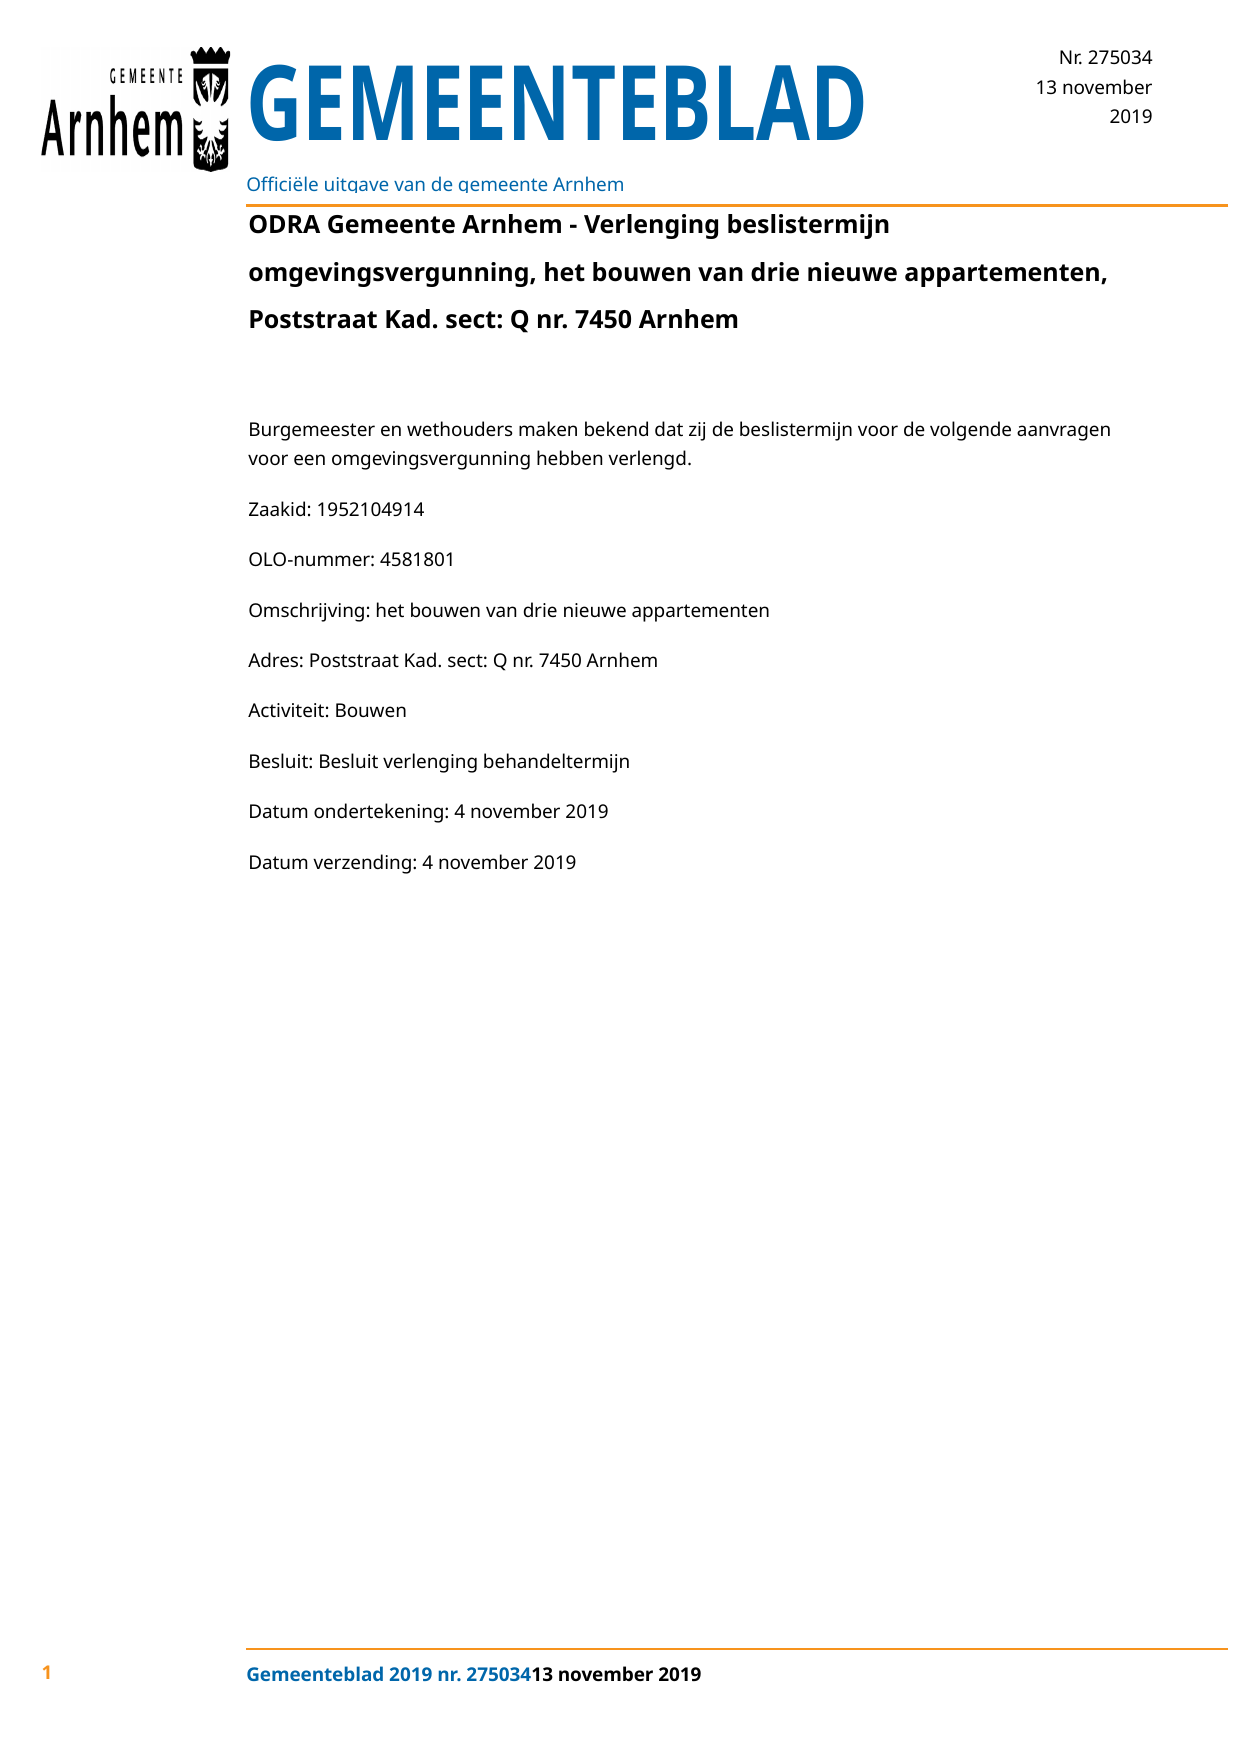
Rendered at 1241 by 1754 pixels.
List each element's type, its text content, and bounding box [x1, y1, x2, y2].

text Omschrijving: het bouwen van drie nieuwe appartementen [248, 597, 1152, 622]
text Besluit: Besluit verlenging behandeltermijn [248, 748, 1152, 774]
text ODRA Gemeente Arnhem - Verlenging beslistermijn omgevingsvergunning, het bouwen van drie nieuwe appartementen, Poststraat Kad. sect: Q nr. 7450 Arnhem [248, 207, 1152, 336]
picture [41, 47, 231, 172]
text Activiteit: Bouwen [248, 698, 1152, 723]
text Datum ondertekening: 4 november 2019 [248, 798, 1152, 824]
text Burgemeester en wethouders maken bekend dat zij de beslistermijn voor de volgende aanvragen voor een omgevingsvergunning hebben verlengd. [248, 416, 1152, 471]
text Datum verzending: 4 november 2019 [248, 849, 1152, 874]
text Zaakid: 1952104914 [248, 496, 1152, 522]
text Adres: Poststraat Kad. sect: Q nr. 7450 Arnhem [248, 647, 1152, 673]
text OLO-nummer: 4581801 [248, 546, 1152, 572]
